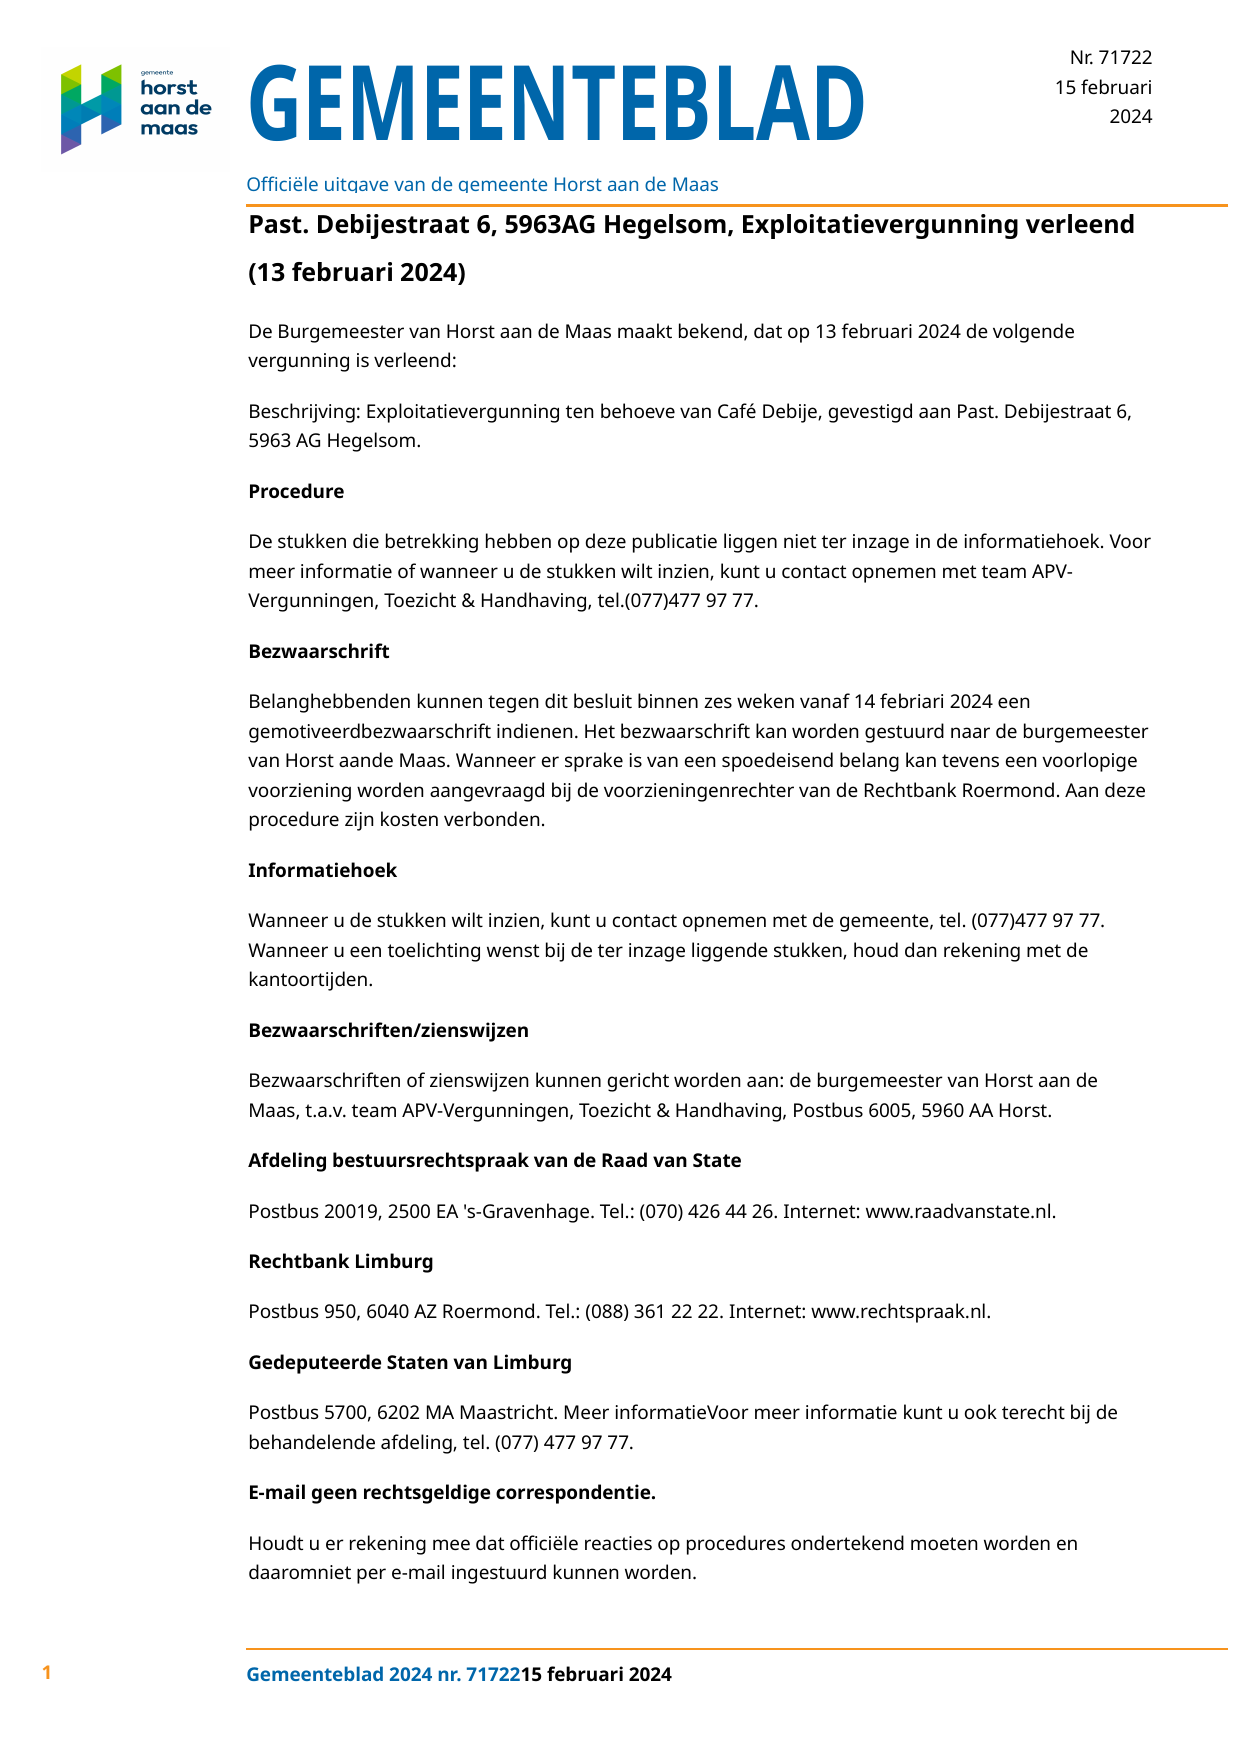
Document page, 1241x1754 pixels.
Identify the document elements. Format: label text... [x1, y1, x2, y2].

text De stukken die betrekking hebben op deze publicatie liggen niet ter inzage in de informatiehoek. Voor meer informatie of wanneer u de stukken wilt inzien, kunt u contact opnemen met team APV-Vergunningen, Toezicht & Handhaving, tel.(077)477 97 77. [248, 528, 1152, 613]
text Gedeputeerde Staten van Limburg [248, 1349, 1152, 1375]
text Postbus 20019, 2500 EA 's-Gravenhage. Tel.: (070) 426 44 26. Internet: www.raadvanstate.nl. [248, 1198, 1152, 1224]
text Houdt u er rekening mee dat officiële reacties op procedures ondertekend moeten worden en daaromniet per e-mail ingestuurd kunnen worden. [248, 1530, 1152, 1585]
picture [41, 47, 231, 172]
text Bezwaarschriften of zienswijzen kunnen gericht worden aan: de burgemeester van Horst aan de Maas, t.a.v. team APV-Vergunningen, Toezicht & Handhaving, Postbus 6005, 5960 AA Horst. [248, 1067, 1152, 1123]
text Procedure [248, 478, 1152, 504]
text Beschrijving: Exploitatievergunning ten behoeve van Café Debije, gevestigd aan Past. Debijestraat 6, 5963 AG Hegelsom. [248, 398, 1152, 453]
text Past. Debijestraat 6, 5963AG Hegelsom, Exploitatievergunning verleend (13 februari 2024) [248, 207, 1152, 288]
text Wanneer u de stukken wilt inzien, kunt u contact opnemen met de gemeente, tel. (077)477 97 77. Wanneer u een toelichting wenst bij de ter inzage liggende stukken, houd dan rekening met de kantoortijden. [248, 907, 1152, 992]
text Postbus 950, 6040 AZ Roermond. Tel.: (088) 361 22 22. Internet: www.rechtspraak.nl. [248, 1299, 1152, 1324]
text Afdeling bestuursrechtspraak van de Raad van State [248, 1147, 1152, 1173]
text Postbus 5700, 6202 MA Maastricht. Meer informatieVoor meer informatie kunt u ook terecht bij de behandelende afdeling, tel. (077) 477 97 77. [248, 1399, 1152, 1455]
text Belanghebbenden kunnen tegen dit besluit binnen zes weken vanaf 14 febriari 2024 een gemotiveerdbezwaarschrift indienen. Het bezwaarschrift kan worden gestuurd naar de burgemeester van Horst aande Maas. Wanneer er sprake is van een spoedeisend belang kan tevens een voorlopige voorziening worden aangevraagd bij de voorzieningenrechter van de Rechtbank Roermond. Aan deze procedure zijn kosten verbonden. [248, 688, 1152, 832]
text Rechtbank Limburg [248, 1248, 1152, 1274]
text De Burgemeester van Horst aan de Maas maakt bekend, dat op 13 februari 2024 de volgende vergunning is verleend: [248, 318, 1152, 373]
text Informatiehoek [248, 857, 1152, 883]
text Bezwaarschriften/zienswijzen [248, 1017, 1152, 1043]
text Bezwaarschrift [248, 638, 1152, 664]
text E-mail geen rechtsgeldige correspondentie. [248, 1479, 1152, 1505]
